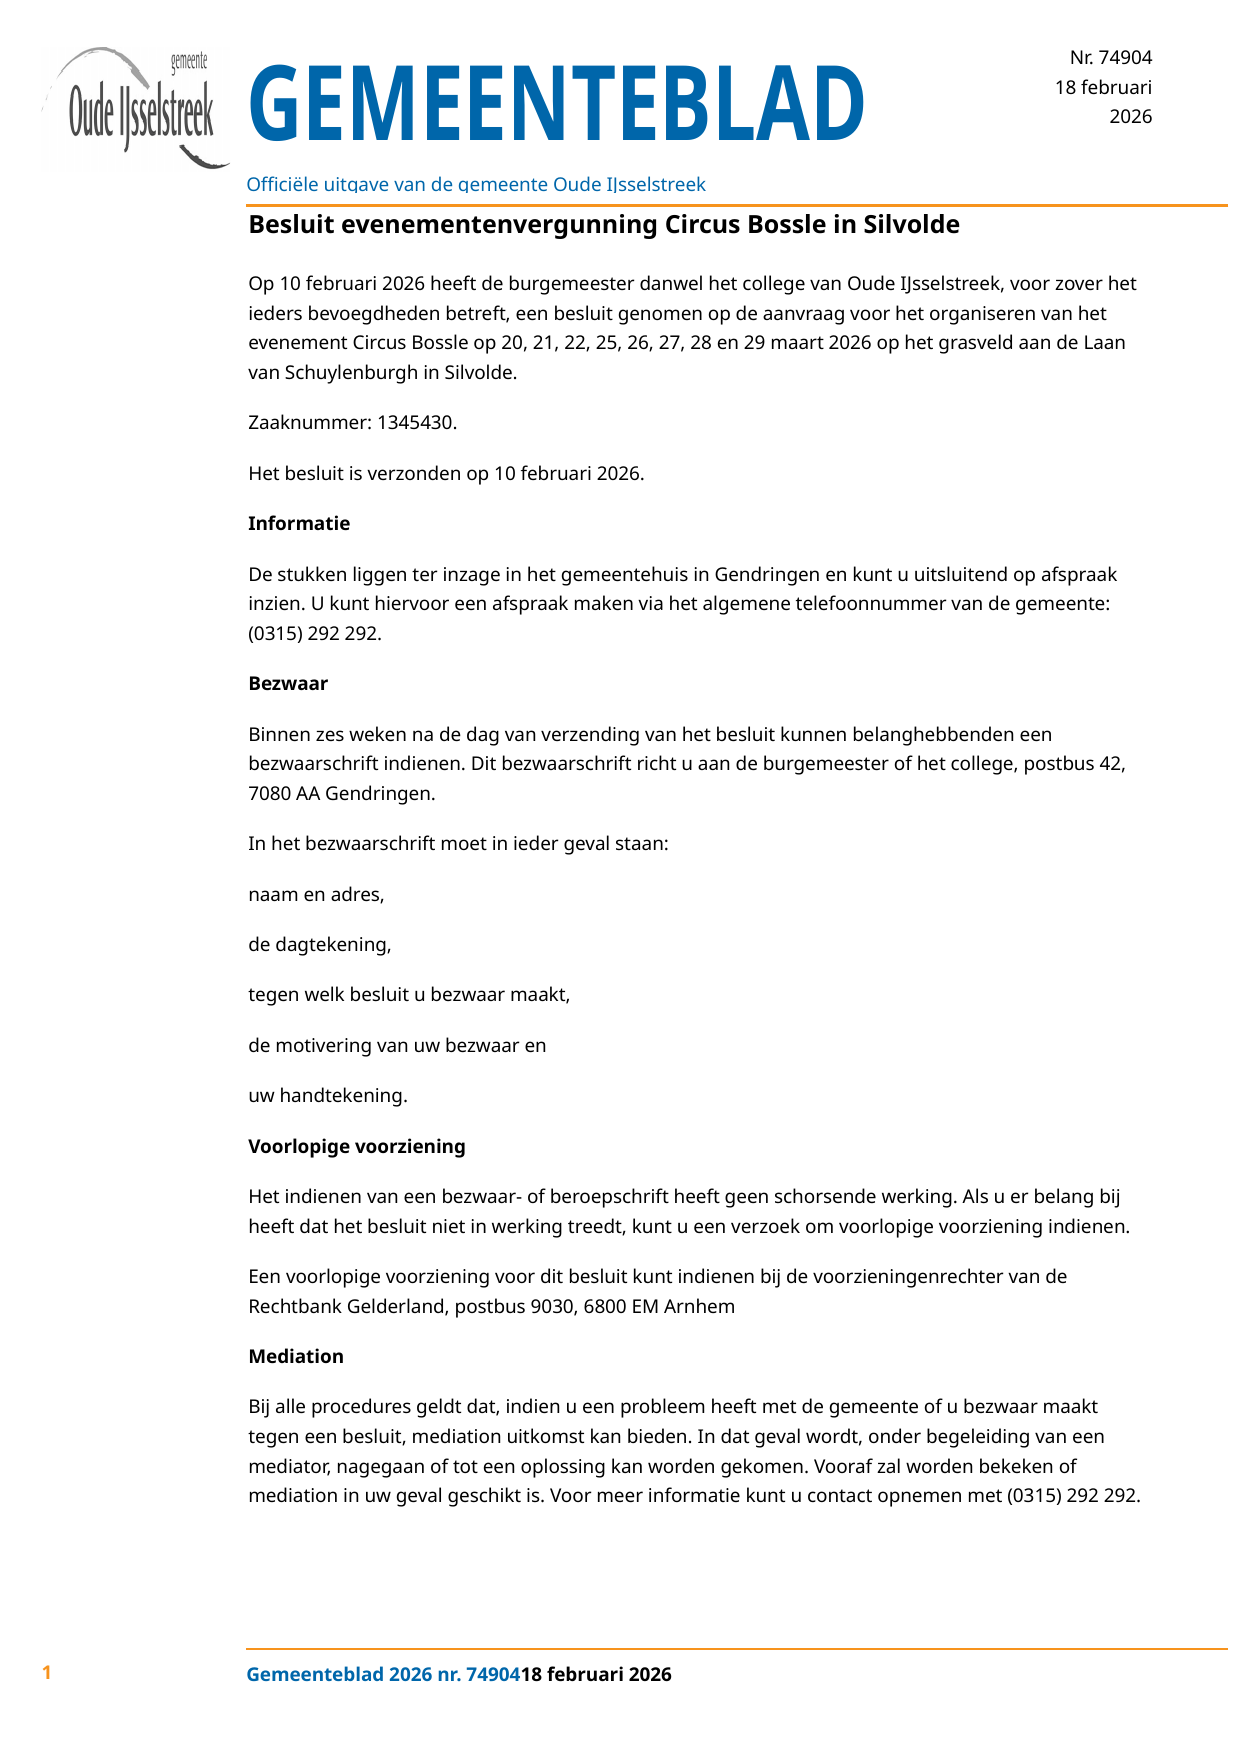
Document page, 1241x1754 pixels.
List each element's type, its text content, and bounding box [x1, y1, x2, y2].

text Zaaknummer: 1345430. [248, 409, 1152, 435]
text Voorlopige voorziening [248, 1133, 1152, 1158]
text de dagtekening, [248, 931, 1152, 957]
picture [41, 47, 231, 172]
text de motivering van uw bezwaar en [248, 1032, 1152, 1058]
text Op 10 februari 2026 heeft de burgemeester danwel het college van Oude IJsselstreek, voor zover het ieders bevoegdheden betreft, een besluit genomen op de aanvraag voor het organiseren van het evenement Circus Bossle op 20, 21, 22, 25, 26, 27, 28 en 29 maart 2026 op het grasveld aan de Laan van Schuylenburgh in Silvolde. [248, 270, 1152, 385]
text Informatie [248, 510, 1152, 536]
text In het bezwaarschrift moet in ieder geval staan: [248, 830, 1152, 856]
text uw handtekening. [248, 1082, 1152, 1108]
text Binnen zes weken na de dag van verzending van het besluit kunnen belanghebbenden een bezwaarschrift indienen. Dit bezwaarschrift richt u aan de burgemeester of het college, postbus 42, 7080 AA Gendringen. [248, 721, 1152, 806]
text De stukken liggen ter inzage in het gemeentehuis in Gendringen en kunt u uitsluitend op afspraak inzien. U kunt hiervoor een afspraak maken via het algemene telefoonnummer van de gemeente: (0315) 292 292. [248, 561, 1152, 646]
text tegen welk besluit u bezwaar maakt, [248, 982, 1152, 1007]
text naam en adres, [248, 881, 1152, 906]
text Besluit evenementenvergunning Circus Bossle in Silvolde [248, 207, 1152, 241]
text Mediation [248, 1343, 1152, 1369]
text Bij alle procedures geldt dat, indien u een probleem heeft met de gemeente of u bezwaar maakt tegen een besluit, mediation uitkomst kan bieden. In dat geval wordt, onder begeleiding van een mediator, nagegaan of tot een oplossing kan worden gekomen. Vooraf zal worden bekeken of mediation in uw geval geschikt is. Voor meer informatie kunt u contact opnemen met (0315) 292 292. [248, 1394, 1152, 1508]
text Het indienen van een bezwaar- of beroepschrift heeft geen schorsende werking. Als u er belang bij heeft dat het besluit niet in werking treedt, kunt u een verzoek om voorlopige voorziening indienen. [248, 1183, 1152, 1238]
text Een voorlopige voorziening voor dit besluit kunt indienen bij de voorzieningenrechter van de Rechtbank Gelderland, postbus 9030, 6800 EM Arnhem [248, 1263, 1152, 1318]
text Bezwaar [248, 670, 1152, 696]
text Het besluit is verzonden op 10 februari 2026. [248, 460, 1152, 486]
